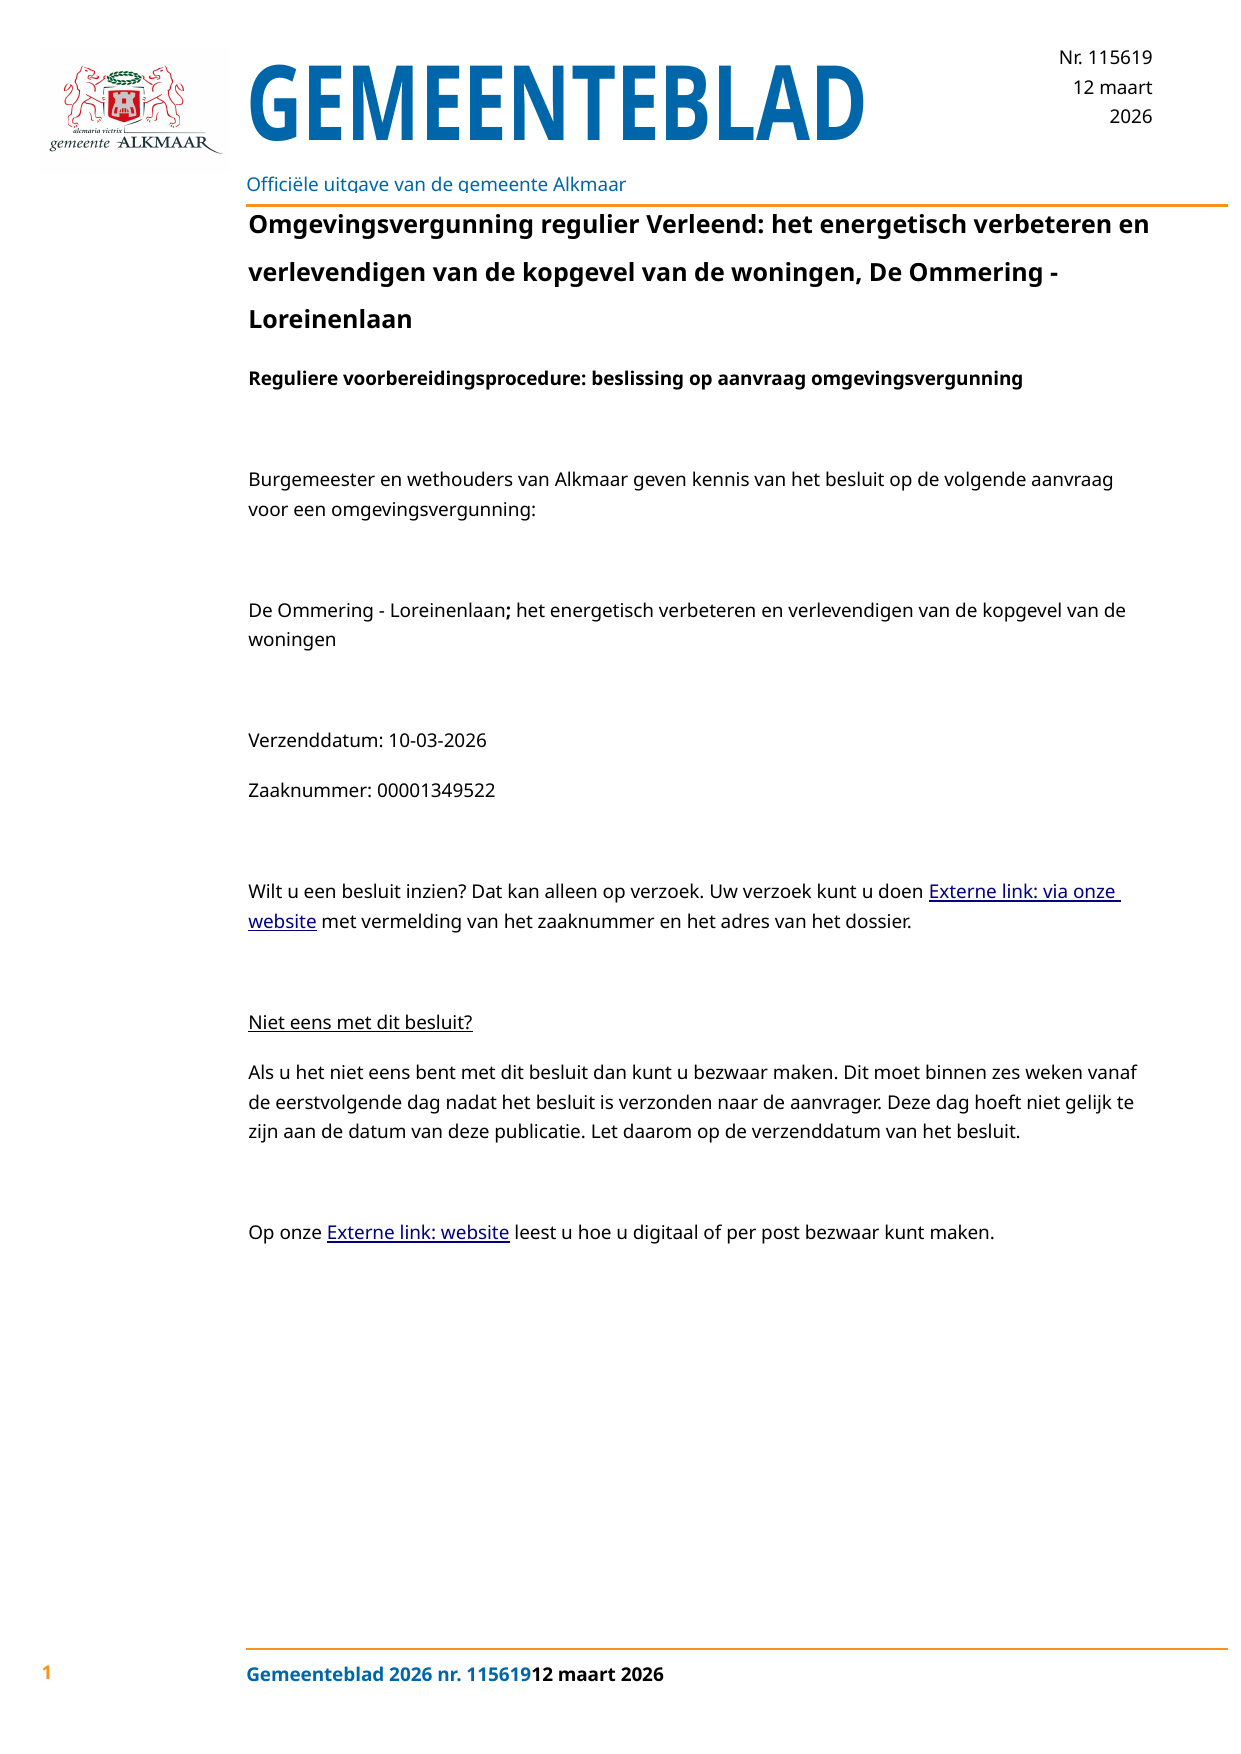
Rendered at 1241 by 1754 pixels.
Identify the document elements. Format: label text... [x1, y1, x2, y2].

text Omgevingsvergunning regulier Verleend: het energetisch verbeteren en verlevendigen van de kopgevel van de woningen, De Ommering - Loreinenlaan [248, 207, 1152, 336]
text Als u het niet eens bent met dit besluit dan kunt u bezwaar maken. Dit moet binnen zes weken vanaf de eerstvolgende dag nadat het besluit is verzonden naar de aanvrager. Deze dag hoeft niet gelijk te zijn aan de datum van deze publicatie. Let daarom op de verzenddatum van het besluit. [248, 1059, 1152, 1144]
text Niet eens met dit besluit? [248, 1009, 1152, 1034]
picture [41, 47, 231, 172]
text Op onze Externe link: website leest u hoe u digitaal of per post bezwaar kunt maken. [248, 1219, 1152, 1245]
text De Ommering - Loreinenlaan; het energetisch verbeteren en verlevendigen van de kopgevel van de woningen [248, 597, 1152, 652]
text Burgemeester en wethouders van Alkmaar geven kennis van het besluit op de volgende aanvraag voor een omgevingsvergunning: [248, 466, 1152, 522]
text Zaaknummer: 00001349522 [248, 778, 1152, 803]
text Reguliere voorbereidingsprocedure: beslissing op aanvraag omgevingsvergunning [248, 366, 1152, 391]
text Verzenddatum: 10-03-2026 [248, 727, 1152, 753]
text Wilt u een besluit inzien? Dat kan alleen op verzoek. Uw verzoek kunt u doen Externe link: via onze website met vermelding van het zaaknummer en het adres van het dossier. [248, 878, 1152, 934]
